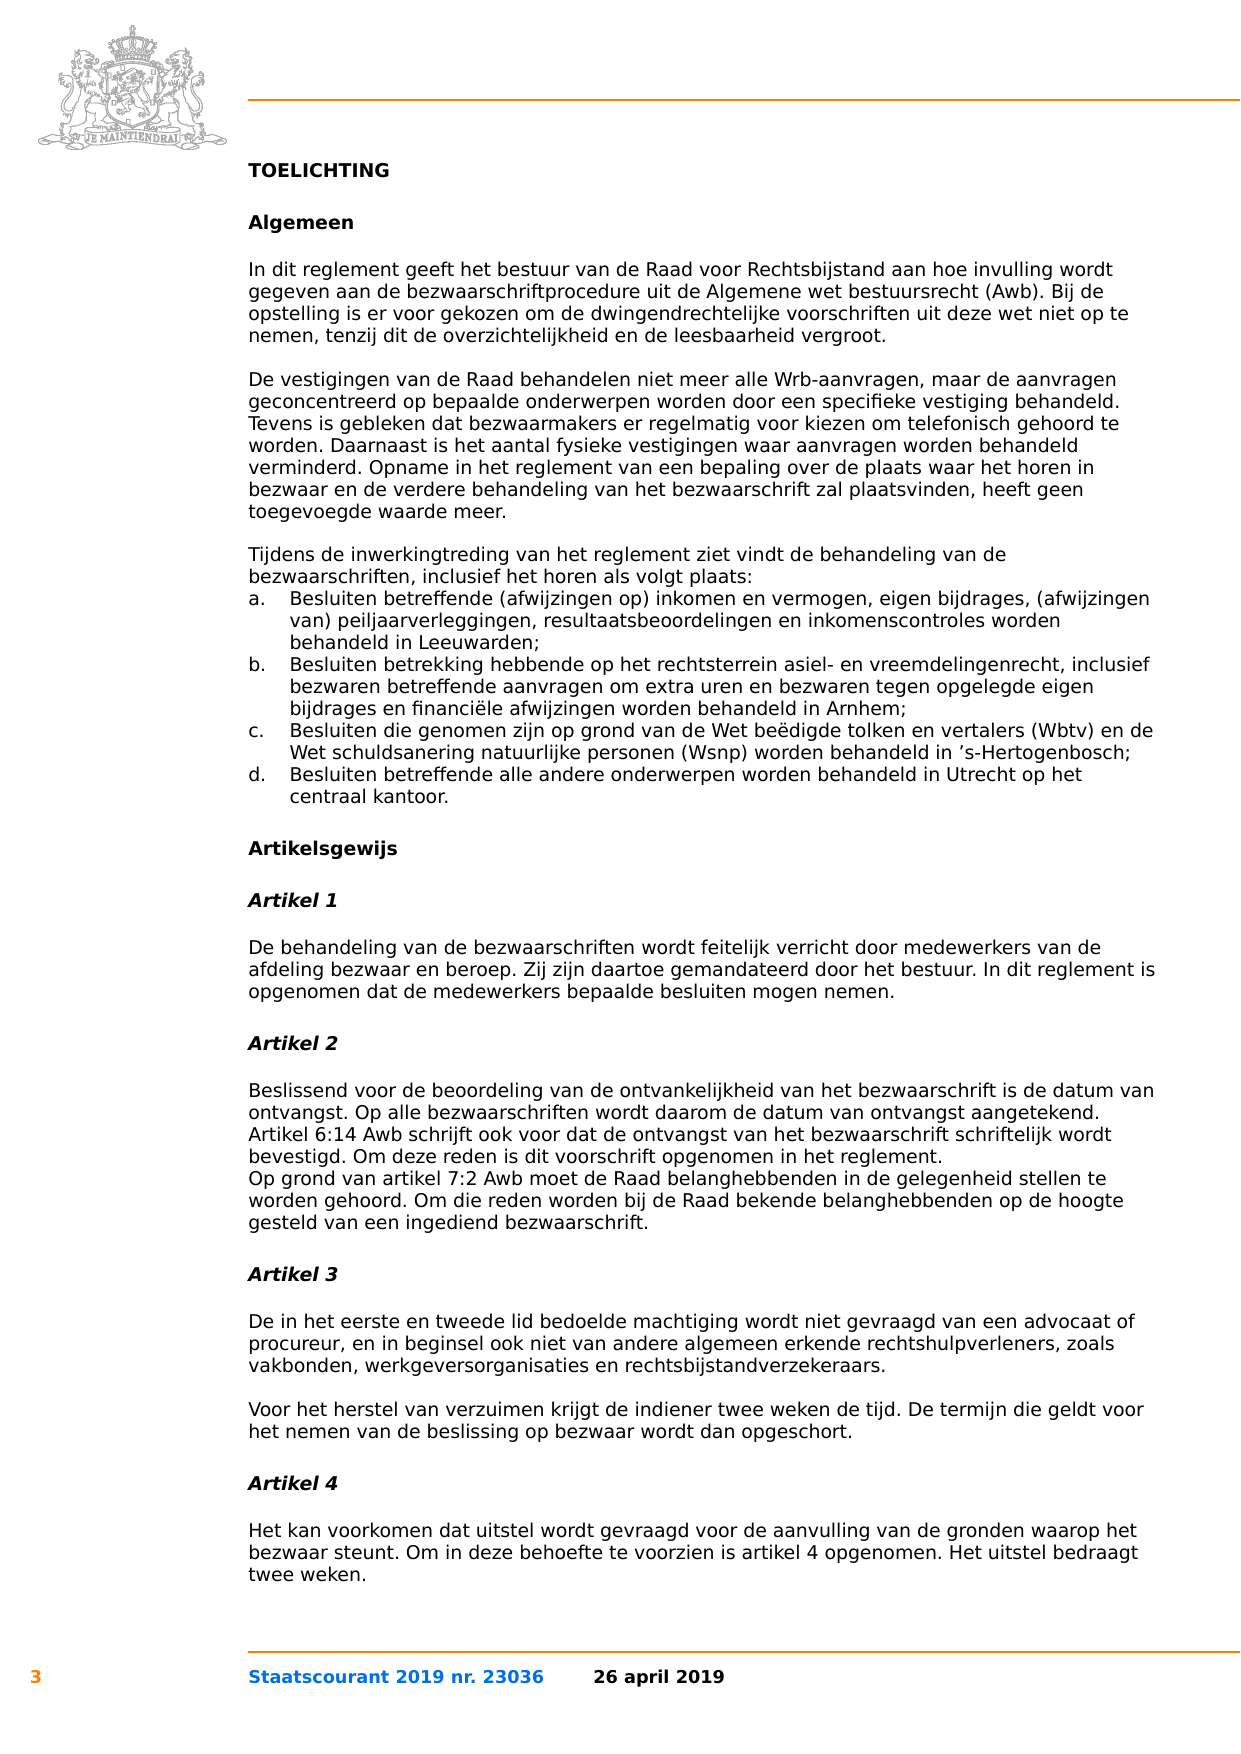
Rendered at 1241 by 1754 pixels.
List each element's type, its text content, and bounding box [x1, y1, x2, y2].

text a. Besluiten betreffende (afwijzingen op) inkomen en vermogen, eigen bijdrages, (afwijzingen van) peiljaarverleggingen, resultaatsbeoordelingen en inkomenscontroles worden behandeld in Leeuwarden; [248, 588, 1163, 654]
text Beslissend voor de beoordeling van de ontvankelijkheid van het bezwaarschrift is de datum van ontvangst. Op alle bezwaarschriften wordt daarom de datum van ontvangst aangetekend. Artikel 6:14 Awb schrijft ook voor dat de ontvangst van het bezwaarschrift schriftelijk wordt bevestigd. Om deze reden is dit voorschrift opgenomen in het reglement. [248, 1080, 1163, 1168]
text Het kan voorkomen dat uitstel wordt gevraagd voor de aanvulling van de gronden waarop het bezwaar steunt. Om in deze behoefte te voorzien is artikel 4 opgenomen. Het uitstel bedraagt twee weken. [248, 1519, 1163, 1586]
subtitle Artikelsgewijs [248, 838, 1163, 860]
text De behandeling van de bezwaarschriften wordt feitelijk verricht door medewerkers van de afdeling bezwaar en beroep. Zij zijn daartoe gemandateerd door het bestuur. In dit reglement is opgenomen dat de medewerkers bepaalde besluiten mogen nemen. [248, 937, 1163, 1003]
text d. Besluiten betreffende alle andere onderwerpen worden behandeld in Utrecht op het centraal kantoor. [248, 764, 1163, 808]
text Op grond van artikel 7:2 Awb moet de Raad belanghebbenden in de gelegenheid stellen te worden gehoord. Om die reden worden bij de Raad bekende belanghebbenden op de hoogte gesteld van een ingediend bezwaarschrift. [248, 1168, 1163, 1234]
text Voor het herstel van verzuimen krijgt de indiener twee weken de tijd. De termijn die geldt voor het nemen van de beslissing op bezwaar wordt dan opgeschort. [248, 1399, 1163, 1443]
text Tijdens de inwerkingtreding van het reglement ziet vindt de behandeling van de bezwaarschriften, inclusief het horen als volgt plaats: [248, 544, 1163, 588]
subtitle Artikel 1 [248, 890, 1163, 912]
text b. Besluiten betrekking hebbende op het rechtsterrein asiel- en vreemdelingenrecht, inclusief bezwaren betreffende aanvragen om extra uren en bezwaren tegen opgelegde eigen bijdrages en financiële afwijzingen worden behandeld in Arnhem; [248, 654, 1163, 720]
subtitle Artikel 2 [248, 1033, 1163, 1055]
subtitle TOELICHTING [248, 160, 1163, 182]
text De vestigingen van de Raad behandelen niet meer alle Wrb-aanvragen, maar de aanvragen geconcentreerd op bepaalde onderwerpen worden door een specifieke vestiging behandeld. Tevens is gebleken dat bezwaarmakers er regelmatig voor kiezen om telefonisch gehoord te worden. Daarnaast is het aantal fysieke vestigingen waar aanvragen worden behandeld verminderd. Opname in het reglement van een bepaling over de plaats waar het horen in bezwaar en de verdere behandeling van het bezwaarschrift zal plaatsvinden, heeft geen toegevoegde waarde meer. [248, 369, 1163, 522]
picture [38, 25, 227, 150]
subtitle Artikel 4 [248, 1473, 1163, 1494]
text In dit reglement geeft het bestuur van de Raad voor Rechtsbijstand aan hoe invulling wordt gegeven aan de bezwaarschriftprocedure uit de Algemene wet bestuursrecht (Awb). Bij de opstelling is er voor gekozen om de dwingendrechtelijke voorschriften uit deze wet niet op te nemen, tenzij dit de overzichtelijkheid en de leesbaarheid vergroot. [248, 259, 1163, 347]
subtitle Artikel 3 [248, 1264, 1163, 1286]
text c. Besluiten die genomen zijn op grond van de Wet beëdigde tolken en vertalers (Wbtv) en de Wet schuldsanering natuurlijke personen (Wsnp) worden behandeld in ’s-Hertogenbosch; [248, 720, 1163, 764]
subtitle Algemeen [248, 212, 1163, 234]
text De in het eerste en tweede lid bedoelde machtiging wordt niet gevraagd van een advocaat of procureur, en in beginsel ook niet van andere algemeen erkende rechtshulpverleners, zoals vakbonden, werkgeversorganisaties en rechtsbijstandverzekeraars. [248, 1311, 1163, 1377]
